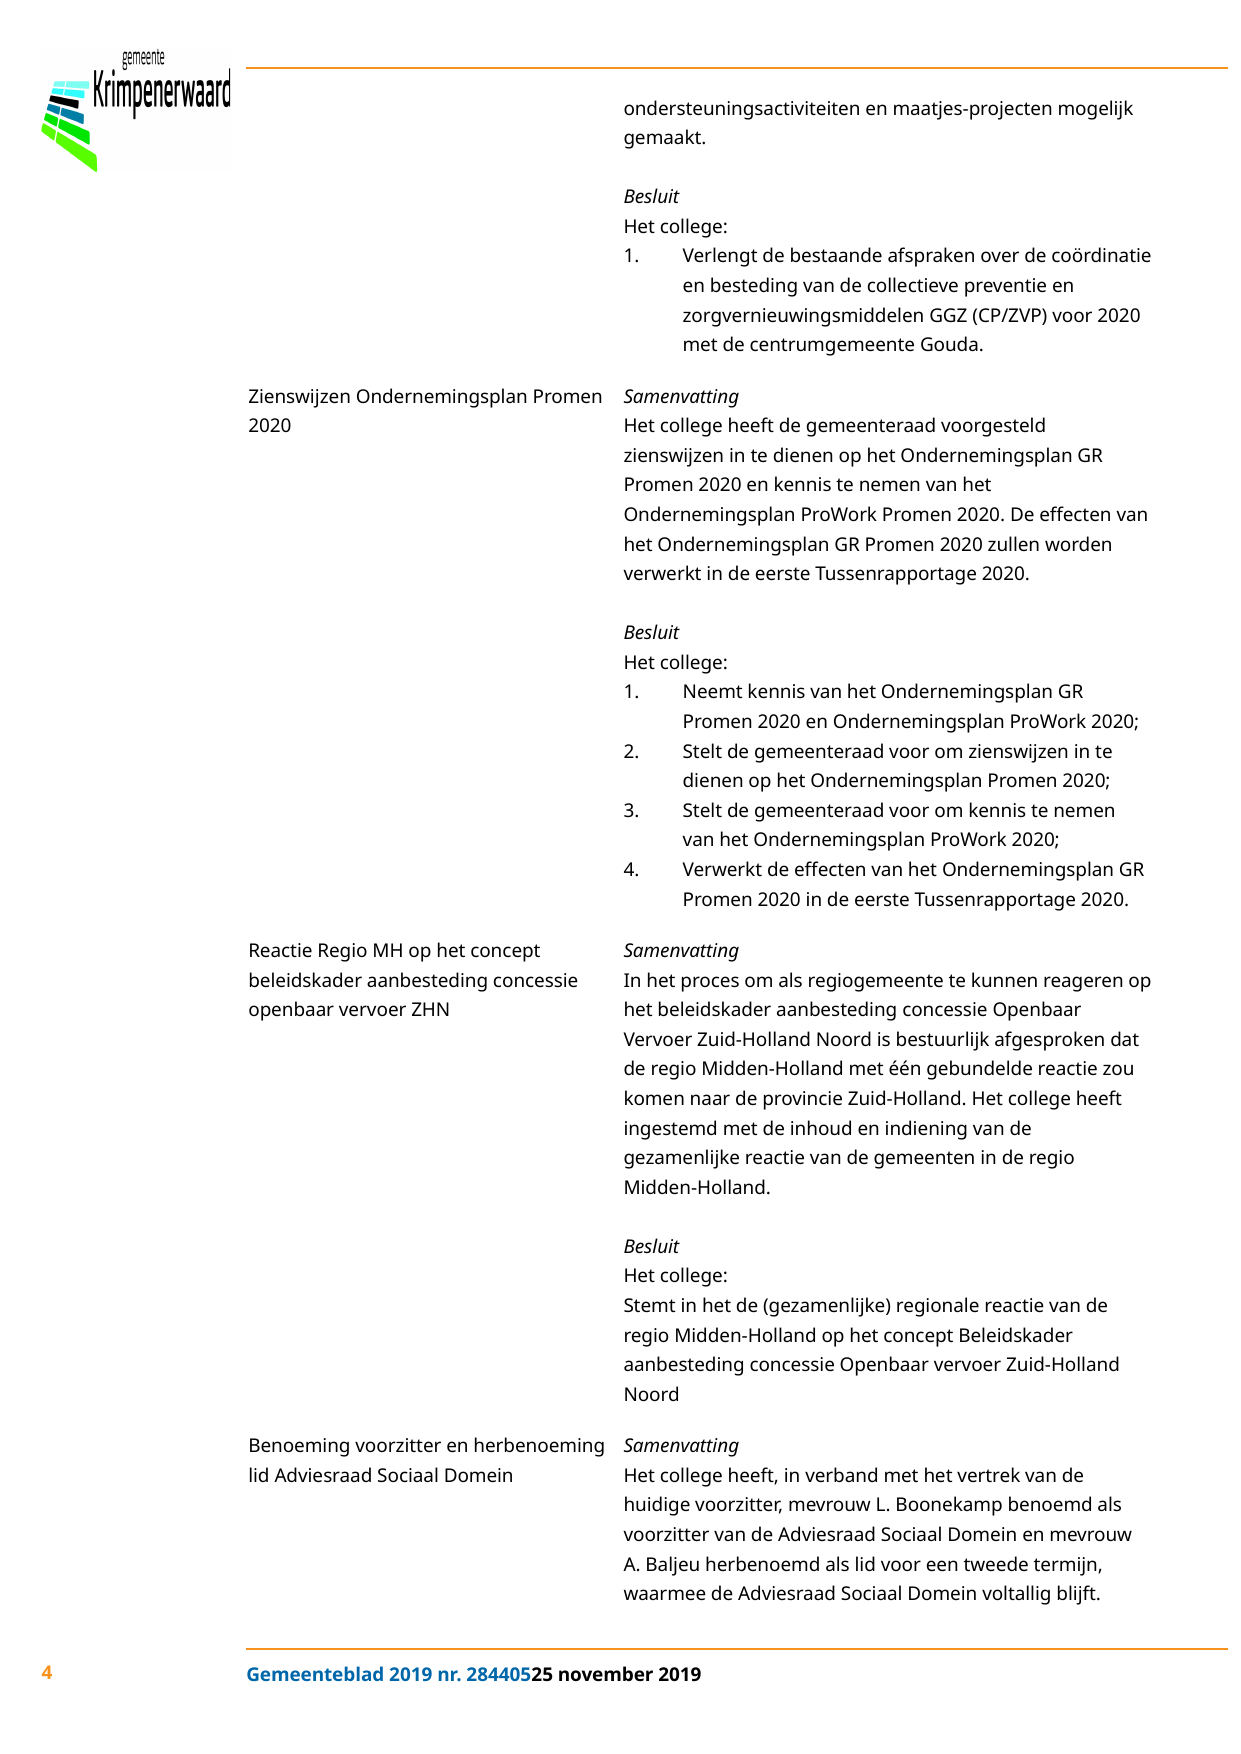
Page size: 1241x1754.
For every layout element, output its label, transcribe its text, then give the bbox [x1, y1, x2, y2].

table_cell Reactie Regio MH op het concept beleidskader aanbesteding concessie openbaar vervoer ZHN [248, 937, 623, 1407]
table_cell [248, 1407, 623, 1432]
table_cell ondersteuningsactiviteiten en maatjes-projecten mogelijk gemaakt. Besluit Het college: Verlengt de bestaande afspraken over de coördinatie en besteding van de collectieve preventie en zorgvernieuwingsmiddelen GGZ (CP/ZVP) voor 2020 met de centrumgemeente Gouda. [623, 95, 1152, 357]
table_cell Zienswijzen Ondernemingsplan Promen 2020 [248, 383, 623, 912]
table_cell [248, 912, 623, 937]
table_cell [248, 357, 623, 383]
table_cell [623, 912, 1152, 937]
table_cell Samenvatting Het college heeft, in verband met het vertrek van de huidige voorzitter, mevrouw L. Boonekamp benoemd als voorzitter van de Adviesraad Sociaal Domein en mevrouw A. Baljeu herbenoemd als lid voor een tweede termijn, waarmee de Adviesraad Sociaal Domein voltallig blijft. [623, 1433, 1152, 1606]
table_cell Samenvatting In het proces om als regiogemeente te kunnen reageren op het beleidskader aanbesteding concessie Openbaar Vervoer Zuid-Holland Noord is bestuurlijk afgesproken dat de regio Midden-Holland met één gebundelde reactie zou komen naar de provincie Zuid-Holland. Het college heeft ingestemd met de inhoud en indiening van de gezamenlijke reactie van de gemeenten in de regio Midden-Holland. Besluit Het college: Stemt in het de (gezamenlijke) regionale reactie van de regio Midden-Holland op het concept Beleidskader aanbesteding concessie Openbaar vervoer Zuid-Holland Noord [623, 937, 1152, 1407]
table_cell Samenvatting Het college heeft de gemeenteraad voorgesteld zienswijzen in te dienen op het Ondernemingsplan GR Promen 2020 en kennis te nemen van het Ondernemingsplan ProWork Promen 2020. De effecten van het Ondernemingsplan GR Promen 2020 zullen worden verwerkt in de eerste Tussenrapportage 2020. Besluit Het college: Neemt kennis van het Ondernemingsplan GR Promen 2020 en Ondernemingsplan ProWork 2020; Stelt de gemeenteraad voor om zienswijzen in te dienen op het Ondernemingsplan Promen 2020; Stelt de gemeenteraad voor om kennis te nemen van het Ondernemingsplan ProWork 2020; Verwerkt de effecten van het Ondernemingsplan GR Promen 2020 in de eerste Tussenrapportage 2020. [623, 383, 1152, 912]
table_cell [623, 1407, 1152, 1432]
table_cell [623, 357, 1152, 383]
table_cell Benoeming voorzitter en herbenoeming lid Adviesraad Sociaal Domein [248, 1433, 623, 1606]
picture [41, 47, 231, 172]
table_cell [248, 95, 623, 357]
